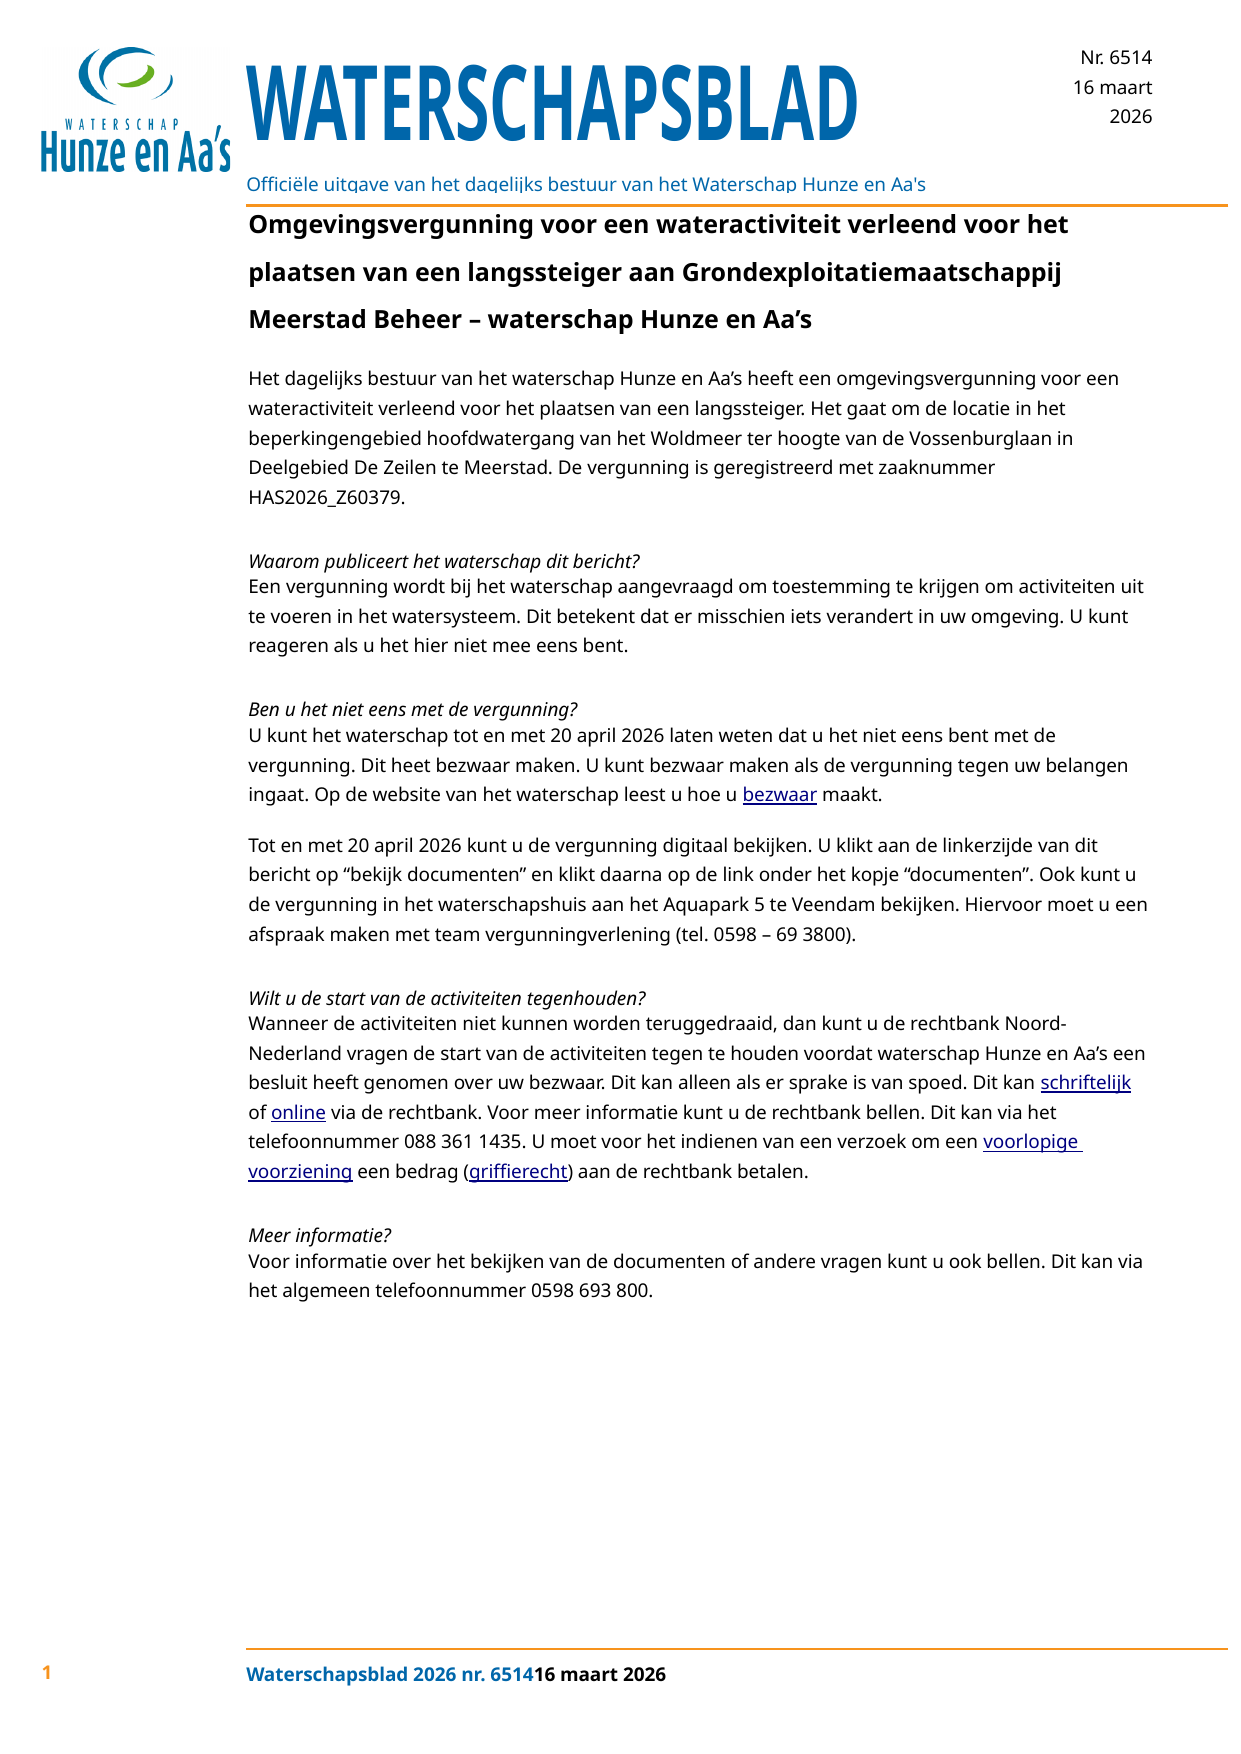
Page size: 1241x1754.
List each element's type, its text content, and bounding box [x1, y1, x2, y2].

text Voor informatie over het bekijken van de documenten of andere vragen kunt u ook bellen. Dit kan via het algemeen telefoonnummer 0598 693 800. [248, 1248, 1152, 1303]
text Wilt u de start van de activiteiten tegenhouden? [248, 985, 1152, 1010]
picture [183, 163, 191, 172]
text Ben u het niet eens met de vergunning? [248, 697, 1152, 722]
text Tot en met 20 april 2026 kunt u de vergunning digitaal bekijken. U klikt aan de linkerzijde van dit bericht op “bekijk documenten” en klikt daarna op de link onder het kopje “documenten”. Ook kunt u de vergunning in het waterschapshuis aan het Aquapark 5 te Veendam bekijken. Hiervoor moet u een afspraak maken met team vergunningverlening (tel. 0598 – 69 3800). [248, 832, 1152, 946]
text Een vergunning wordt bij het waterschap aangevraagd om toestemming te krijgen om activiteiten uit te voeren in het watersysteem. Dit betekent dat er misschien iets verandert in uw omgeving. U kunt reageren als u het hier niet mee eens bent. [248, 573, 1152, 658]
picture [41, 47, 231, 172]
text Wanneer de activiteiten niet kunnen worden teruggedraaid, dan kunt u de rechtbank Noord-Nederland vragen de start van de activiteiten tegen te houden voordat waterschap Hunze en Aa’s een besluit heeft genomen over uw bezwaar. Dit kan alleen als er sprake is van spoed. Dit kan schriftelijk of online via de rechtbank. Voor meer informatie kunt u de rechtbank bellen. Dit kan via het telefoonnummer 088 361 1435. U moet voor het indienen van een verzoek om een voorlopige voorziening een bedrag (griffierecht) aan de rechtbank betalen. [248, 1010, 1152, 1184]
text U kunt het waterschap tot en met 20 april 2026 laten weten dat u het niet eens bent met de vergunning. Dit heet bezwaar maken. U kunt bezwaar maken als de vergunning tegen uw belangen ingaat. Op de website van het waterschap leest u hoe u bezwaar maakt. [248, 722, 1152, 807]
text Waarom publiceert het waterschap dit bericht? [248, 548, 1152, 573]
picture [226, 145, 231, 156]
text Omgevingsvergunning voor een wateractiviteit verleend voor het plaatsen van een langssteiger aan Grondexploitatiemaatschappij Meerstad Beheer – waterschap Hunze en Aa’s [248, 207, 1152, 336]
picture [47, 154, 51, 172]
text Het dagelijks bestuur van het waterschap Hunze en Aa’s heeft een omgevingsvergunning voor een wateractiviteit verleend voor het plaatsen van een langssteiger. Het gaat om de locatie in het beperkingengebied hoofdwatergang van het Woldmeer ter hoogte van de Vossenburglaan in Deelgebied De Zeilen te Meerstad. De vergunning is geregistreerd met zaaknummer HAS2026_Z60379. [248, 366, 1152, 509]
text Meer informatie? [248, 1222, 1152, 1248]
